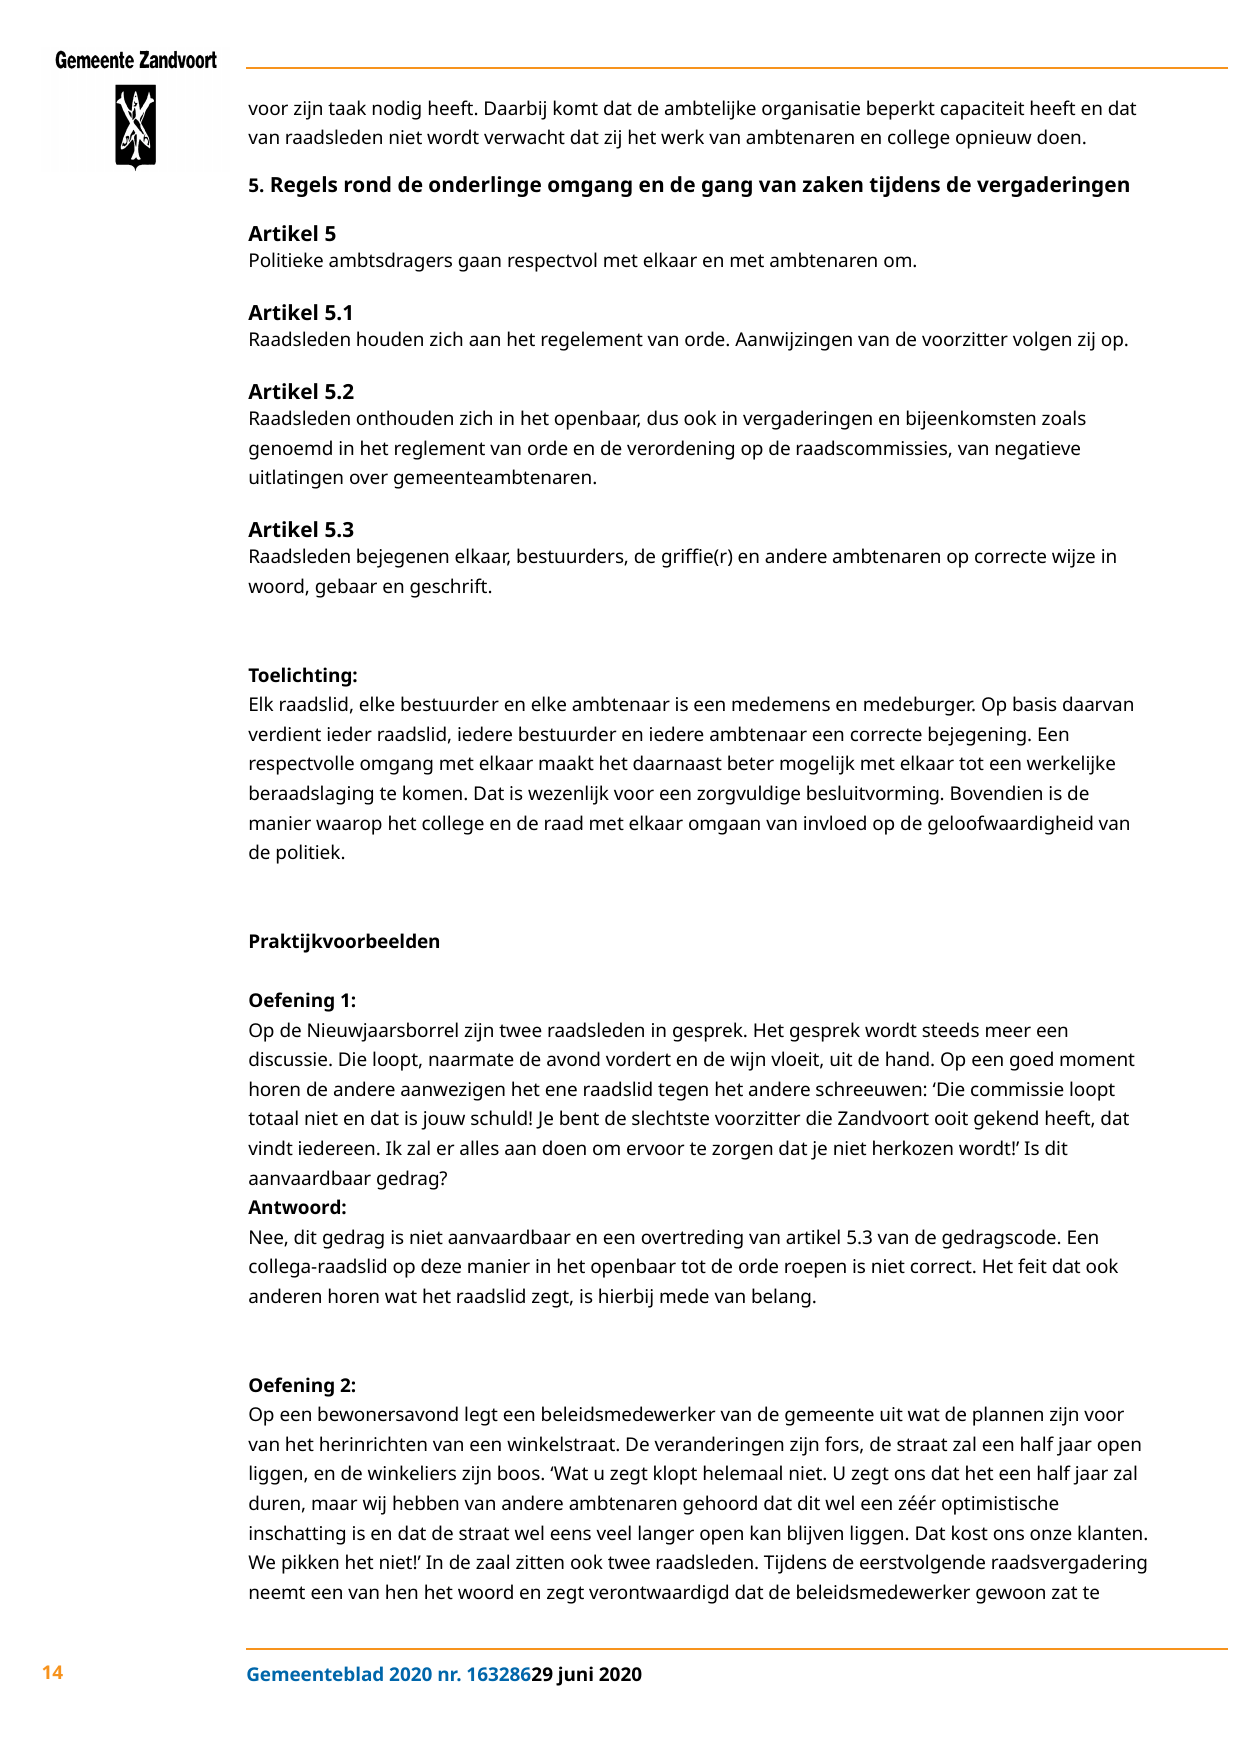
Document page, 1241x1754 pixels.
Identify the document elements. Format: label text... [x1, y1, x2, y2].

text Toelichting: [248, 662, 1152, 687]
text Op de Nieuwjaarsborrel zijn twee raadsleden in gesprek. Het gesprek wordt steeds meer een discussie. Die loopt, naarmate de avond vordert en de wijn vloeit, uit de hand. Op een goed moment horen de andere aanwezigen het ene raadslid tegen het andere schreeuwen: ‘Die commissie loopt totaal niet en dat is jouw schuld! Je bent de slechtste voorzitter die Zandvoort ooit gekend heeft, dat vindt iedereen. Ik zal er alles aan doen om ervoor te zorgen dat je niet herkozen wordt!’ Is dit aanvaardbaar gedrag? [248, 1017, 1152, 1190]
text Artikel 5.3 [248, 515, 1152, 543]
text Artikel 5.2 [248, 377, 1152, 405]
text Raadsleden onthouden zich in het openbaar, dus ook in vergaderingen en bijeenkomsten zoals genoemd in het reglement van orde en de verordening op de raadscommissies, van negatieve uitlatingen over gemeenteambtenaren. [248, 405, 1152, 490]
text Op een bewonersavond legt een beleidsmedewerker van de gemeente uit wat de plannen zijn voor van het herinrichten van een winkelstraat. De veranderingen zijn fors, de straat zal een half jaar open liggen, en de winkeliers zijn boos. ‘Wat u zegt klopt helemaal niet. U zegt ons dat het een half jaar zal duren, maar wij hebben van andere ambtenaren gehoord dat dit wel een zéér optimistische inschatting is en dat de straat wel eens veel langer open kan blijven liggen. Dat kost ons onze klanten. We pikken het niet!’ In de zaal zitten ook twee raadsleden. Tijdens de eerstvolgende raadsvergadering neemt een van hen het woord en zegt verontwaardigd dat de beleidsmedewerker gewoon zat te [248, 1401, 1152, 1604]
text Raadsleden bejegenen elkaar, bestuurders, de griffie(r) en andere ambtenaren op correcte wijze in woord, gebaar en geschrift. [248, 543, 1152, 599]
text Nee, dit gedrag is niet aanvaardbaar en een overtreding van artikel 5.3 van de gedragscode. Een collega-raadslid op deze manier in het openbaar tot de orde roepen is niet correct. Het feit dat ook anderen horen wat het raadslid zegt, is hierbij mede van belang. [248, 1224, 1152, 1309]
text Oefening 1: [248, 987, 1152, 1013]
text Artikel 5.1 [248, 298, 1152, 327]
text 5. Regels rond de onderlinge omgang en de gang van zaken tijdens de vergaderingen [248, 170, 1152, 198]
text Oefening 2: [248, 1372, 1152, 1397]
text voor zijn taak nodig heeft. Daarbij komt dat de ambtelijke organisatie beperkt capaciteit heeft en dat van raadsleden niet wordt verwacht dat zij het werk van ambtenaren en college opnieuw doen. [248, 95, 1152, 150]
picture [41, 47, 231, 172]
text Antwoord: [248, 1194, 1152, 1220]
text Politieke ambtsdragers gaan respectvol met elkaar en met ambtenaren om. [248, 248, 1152, 273]
text Artikel 5 [248, 219, 1152, 248]
text Praktijkvoorbeelden [248, 928, 1152, 954]
text Elk raadslid, elke bestuurder en elke ambtenaar is een medemens en medeburger. Op basis daarvan verdient ieder raadslid, iedere bestuurder en iedere ambtenaar een correcte bejegening. Een respectvolle omgang met elkaar maakt het daarnaast beter mogelijk met elkaar tot een werkelijke beraadslaging te komen. Dat is wezenlijk voor een zorgvuldige besluitvorming. Bovendien is de manier waarop het college en de raad met elkaar omgaan van invloed op de geloofwaardigheid van de politiek. [248, 691, 1152, 865]
text Raadsleden houden zich aan het regelement van orde. Aanwijzingen van de voorzitter volgen zij op. [248, 327, 1152, 352]
